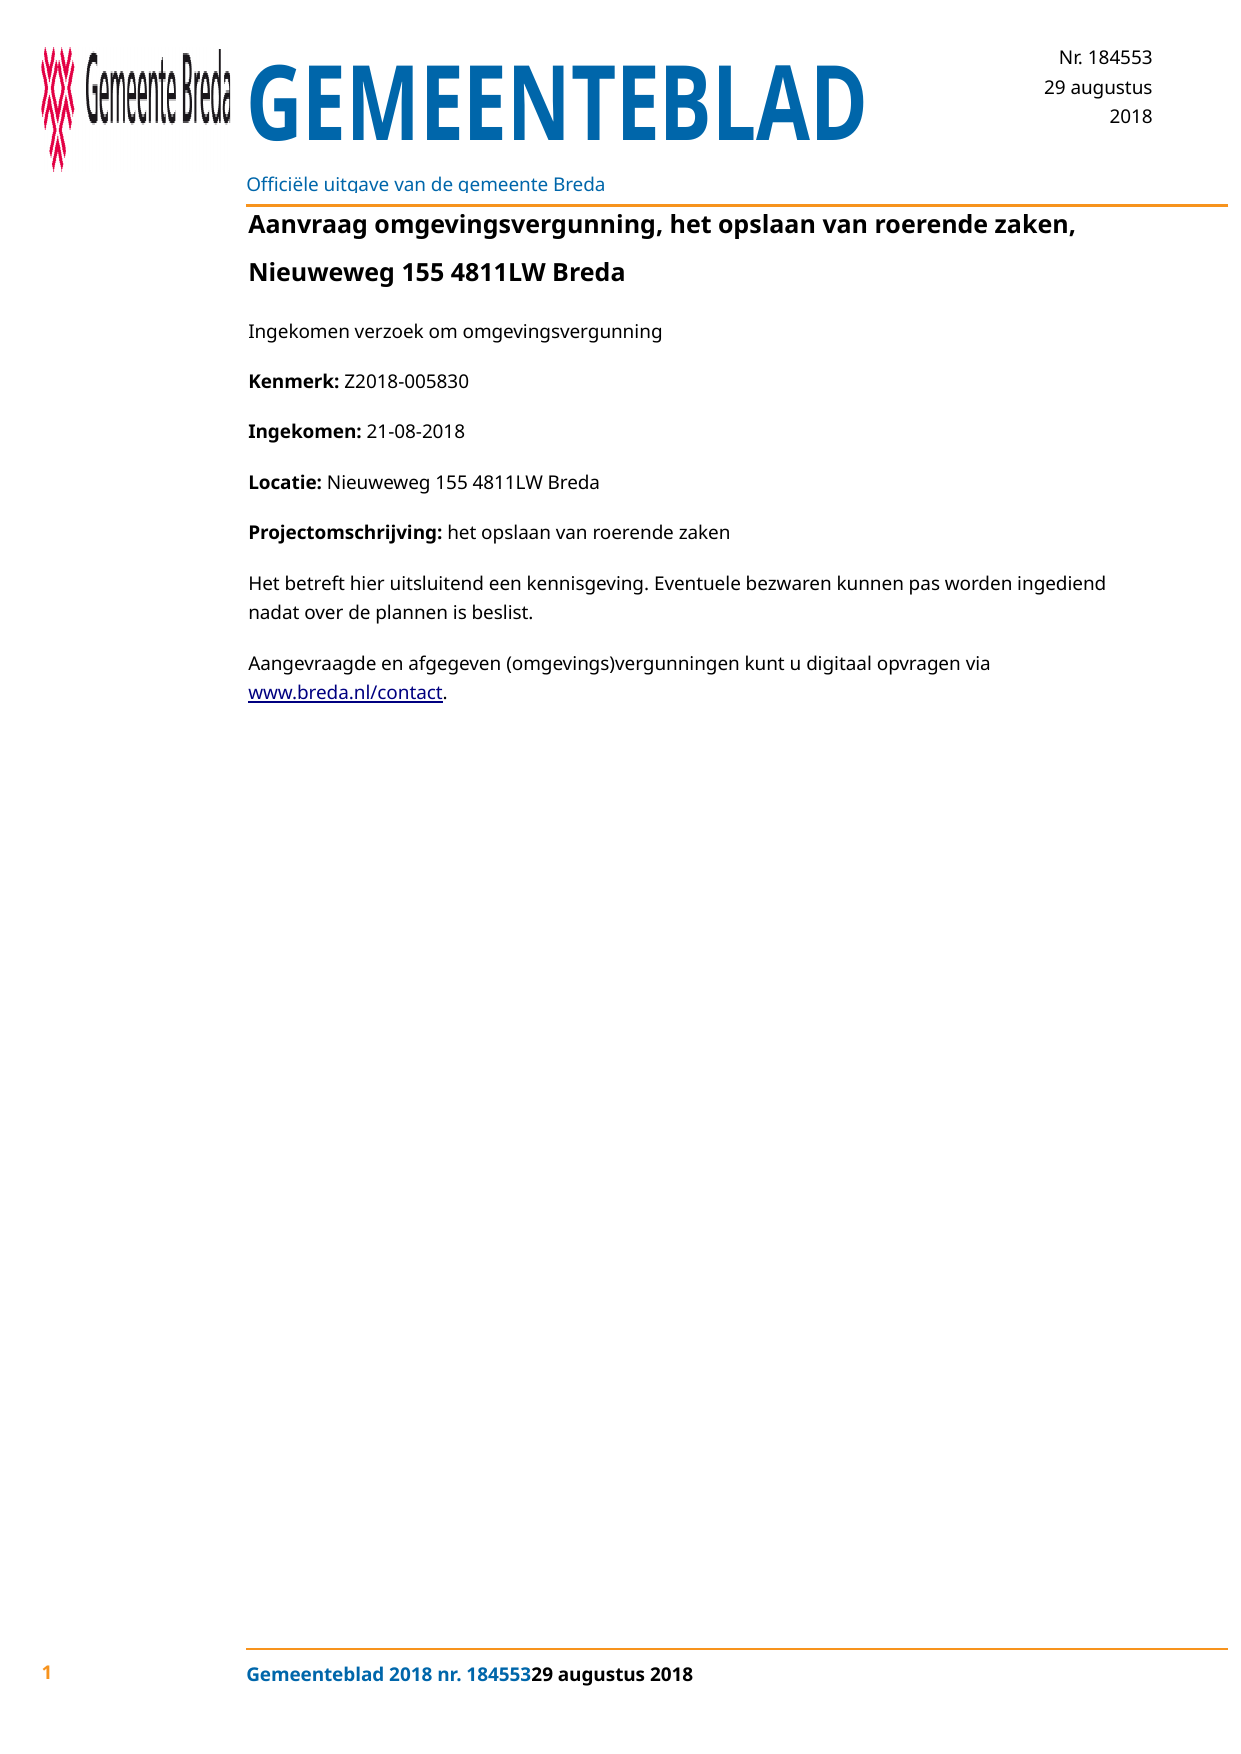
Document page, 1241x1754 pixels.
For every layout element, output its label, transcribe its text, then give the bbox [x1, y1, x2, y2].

text Aangevraagde en afgegeven (omgevings)vergunningen kunt u digitaal opvragen via www.breda.nl/contact. [248, 650, 1152, 705]
text Kenmerk: Z2018-005830 [248, 368, 1152, 394]
text Ingekomen: 21-08-2018 [248, 419, 1152, 444]
text Het betreft hier uitsluitend een kennisgeving. Eventuele bezwaren kunnen pas worden ingediend nadat over de plannen is beslist. [248, 570, 1152, 625]
picture [41, 47, 231, 172]
text Ingekomen verzoek om omgevingsvergunning [248, 318, 1152, 344]
text Locatie: Nieuweweg 155 4811LW Breda [248, 469, 1152, 495]
text Aanvraag omgevingsvergunning, het opslaan van roerende zaken, Nieuweweg 155 4811LW Breda [248, 207, 1152, 288]
text Projectomschrijving: het opslaan van roerende zaken [248, 519, 1152, 545]
